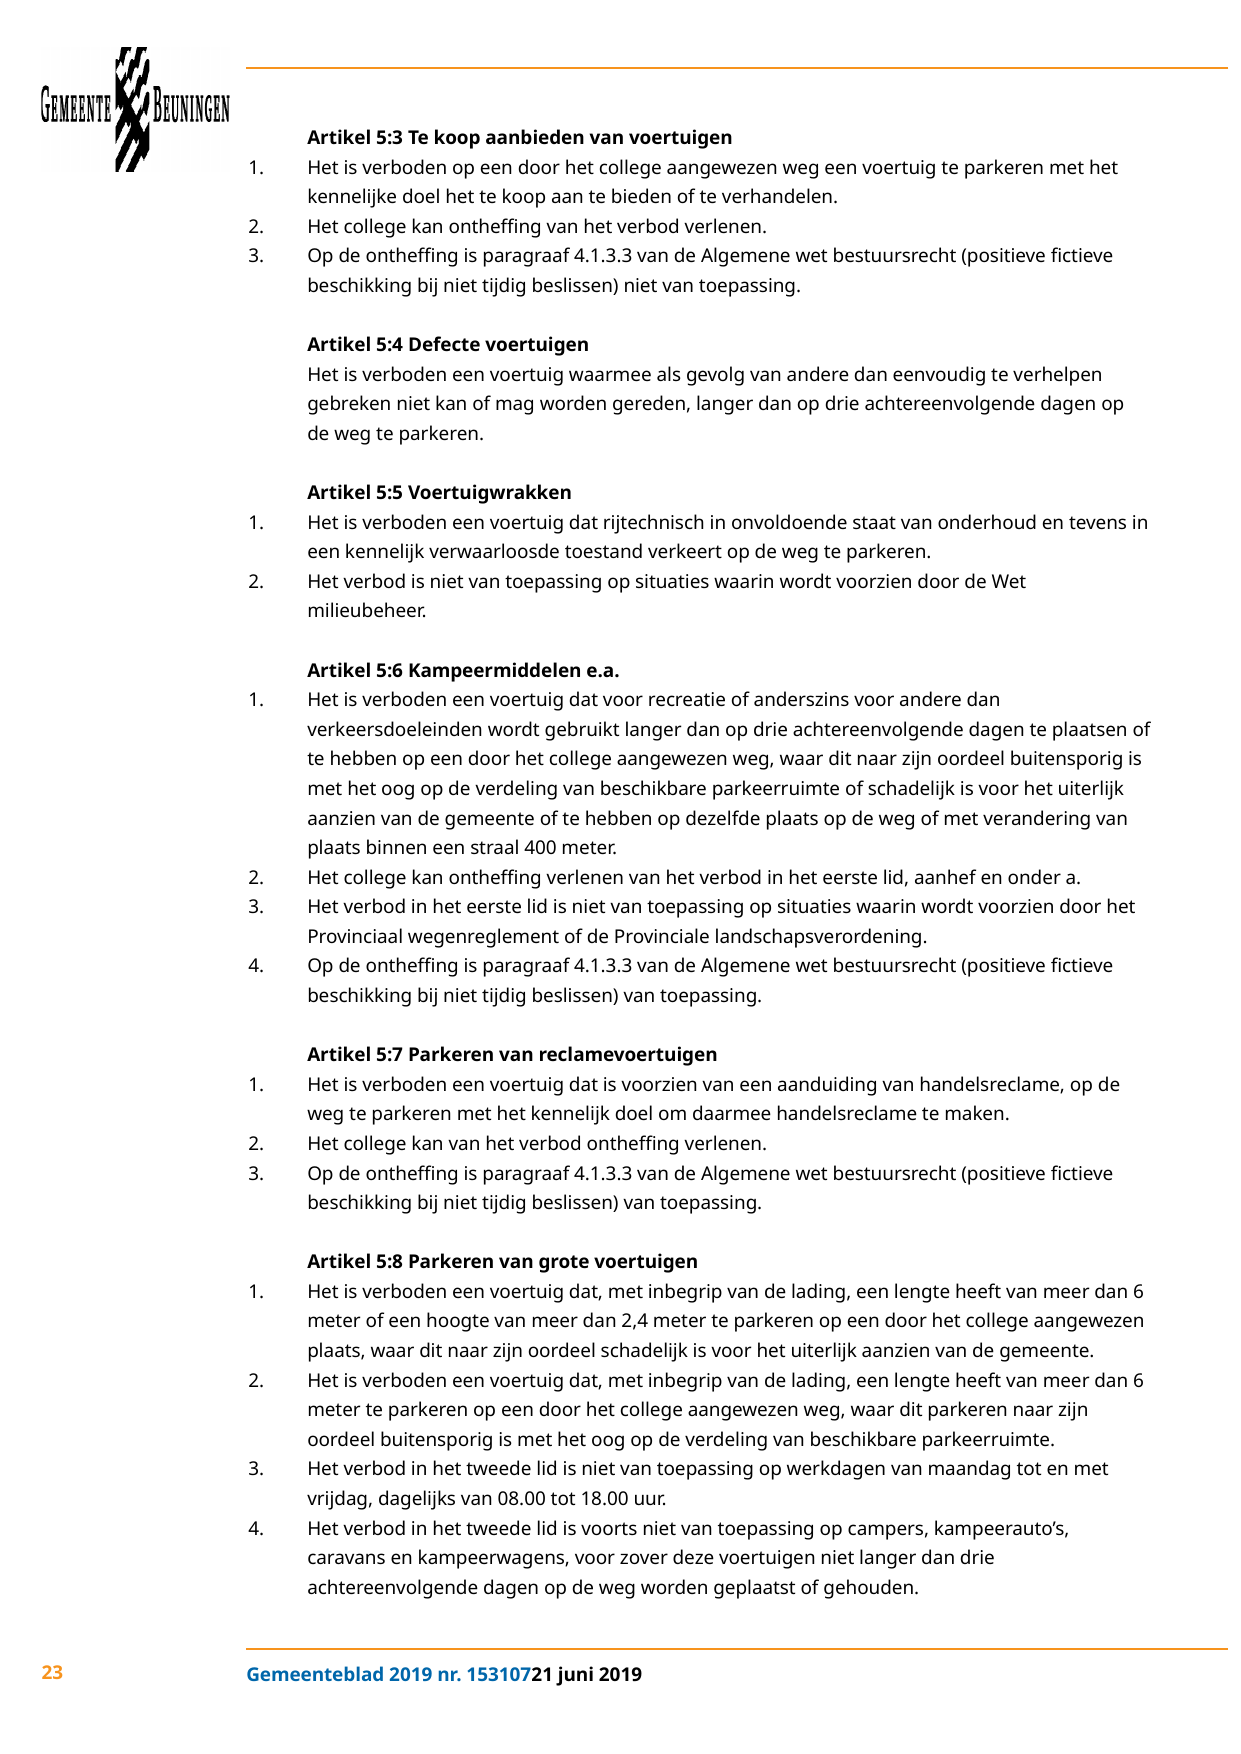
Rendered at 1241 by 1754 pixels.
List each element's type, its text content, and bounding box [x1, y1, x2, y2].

list Het is verboden een voertuig dat, met inbegrip van de lading, een lengte heeft van meer dan 6 meter of een hoogte van meer dan 2,4 meter te parkeren op een door het college aangewezen plaats, waar dit naar zijn oordeel schadelijk is voor het uiterlijk aanzien van de gemeente. [248, 1278, 1152, 1363]
list Het college kan ontheffing van het verbod verlenen. [248, 213, 1152, 239]
list Het is verboden een voertuig waarmee als gevolg van andere dan eenvoudig te verhelpen gebreken niet kan of mag worden gereden, langer dan op drie achtereenvolgende dagen op de weg te parkeren. [248, 361, 1152, 446]
list Het verbod in het tweede lid is niet van toepassing op werkdagen van maandag tot en met vrijdag, dagelijks van 08.00 tot 18.00 uur. [248, 1456, 1152, 1511]
list Artikel 5:7 Parkeren van reclamevoertuigen [248, 1041, 1152, 1067]
list Het is verboden een voertuig dat rijtechnisch in onvoldoende staat van onderhoud en tevens in een kennelijk verwaarloosde toestand verkeert op de weg te parkeren. [248, 509, 1152, 564]
list Artikel 5:3 Te koop aanbieden van voertuigen [248, 124, 1152, 150]
list Het is verboden op een door het college aangewezen weg een voertuig te parkeren met het kennelijke doel het te koop aan te bieden of te verhandelen. [248, 154, 1152, 209]
list Op de ontheffing is paragraaf 4.1.3.3 van de Algemene wet bestuursrecht (positieve fictieve beschikking bij niet tijdig beslissen) van toepassing. [248, 1160, 1152, 1215]
list Het verbod is niet van toepassing op situaties waarin wordt voorzien door de Wet milieubeheer. [248, 568, 1152, 623]
list Artikel 5:5 Voertuigwrakken [248, 479, 1152, 505]
picture [41, 47, 231, 172]
list Het college kan ontheffing verlenen van het verbod in het eerste lid, aanhef en onder a. [248, 864, 1152, 890]
list Op de ontheffing is paragraaf 4.1.3.3 van de Algemene wet bestuursrecht (positieve fictieve beschikking bij niet tijdig beslissen) van toepassing. [248, 953, 1152, 1008]
list Op de ontheffing is paragraaf 4.1.3.3 van de Algemene wet bestuursrecht (positieve fictieve beschikking bij niet tijdig beslissen) niet van toepassing. [248, 243, 1152, 298]
list Artikel 5:8 Parkeren van grote voertuigen [248, 1248, 1152, 1274]
list Het is verboden een voertuig dat voor recreatie of anderszins voor andere dan verkeersdoeleinden wordt gebruikt langer dan op drie achtereenvolgende dagen te plaatsen of te hebben op een door het college aangewezen weg, waar dit naar zijn oordeel buitensporig is met het oog op de verdeling van beschikbare parkeerruimte of schadelijk is voor het uiterlijk aanzien van de gemeente of te hebben op dezelfde plaats op de weg of met verandering van plaats binnen een straal 400 meter. [248, 686, 1152, 860]
list Het is verboden een voertuig dat is voorzien van een aanduiding van handelsreclame, op de weg te parkeren met het kennelijk doel om daarmee handelsreclame te maken. [248, 1071, 1152, 1126]
list Het verbod in het eerste lid is niet van toepassing op situaties waarin wordt voorzien door het Provinciaal wegenreglement of de Provinciale landschapsverordening. [248, 893, 1152, 949]
list Het is verboden een voertuig dat, met inbegrip van de lading, een lengte heeft van meer dan 6 meter te parkeren op een door het college aangewezen weg, waar dit parkeren naar zijn oordeel buitensporig is met het oog op de verdeling van beschikbare parkeerruimte. [248, 1367, 1152, 1452]
list Artikel 5:4 Defecte voertuigen [248, 331, 1152, 357]
list Het college kan van het verbod ontheffing verlenen. [248, 1130, 1152, 1156]
list Artikel 5:6 Kampeermiddelen e.a. [248, 657, 1152, 683]
list Het verbod in het tweede lid is voorts niet van toepassing op campers, kampeerauto’s, caravans en kampeerwagens, voor zover deze voertuigen niet langer dan drie achtereenvolgende dagen op de weg worden geplaatst of gehouden. [248, 1515, 1152, 1600]
